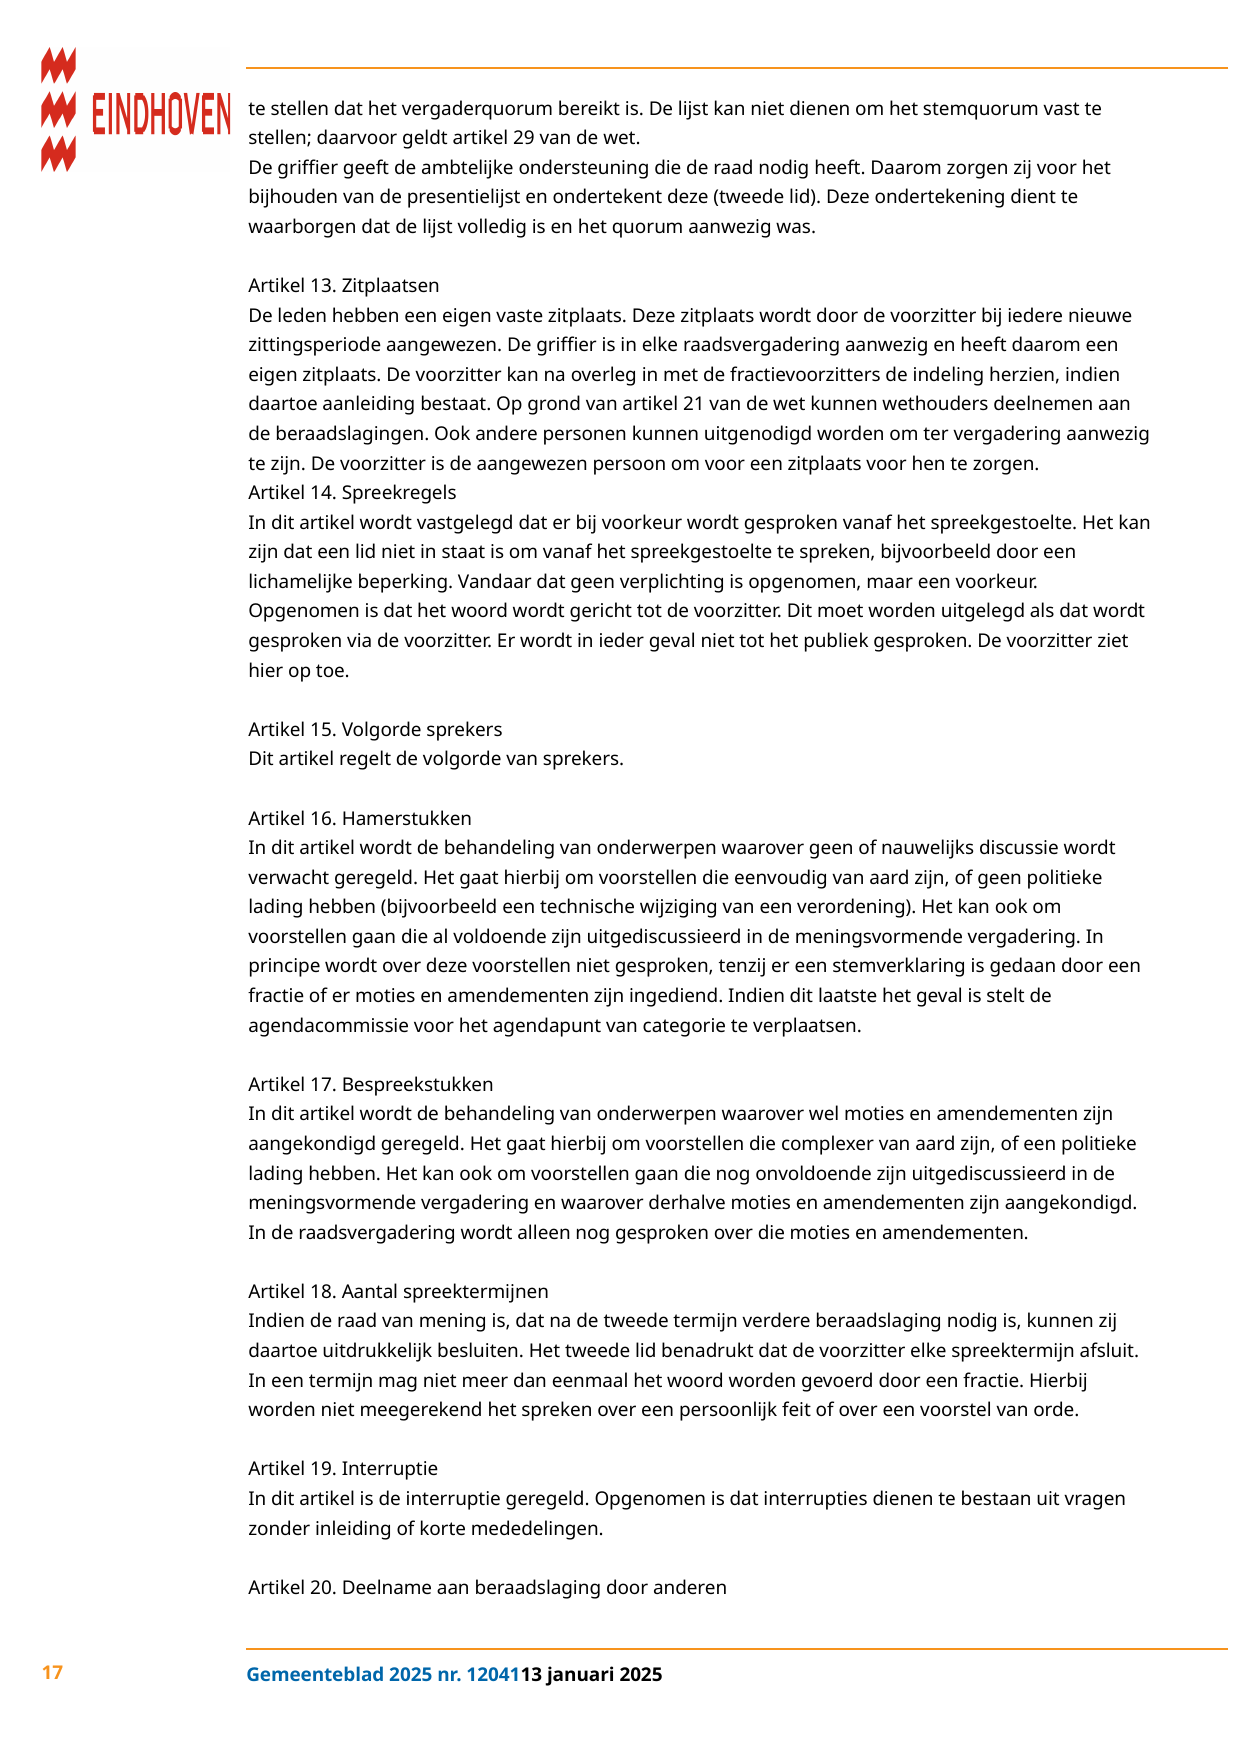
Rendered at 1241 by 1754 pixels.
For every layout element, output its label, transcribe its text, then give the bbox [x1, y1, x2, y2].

text Artikel 14. Spreekregels [248, 479, 1152, 505]
text In dit artikel is de interruptie geregeld. Opgenomen is dat interrupties dienen te bestaan uit vragen zonder inleiding of korte mededelingen. [248, 1485, 1152, 1541]
text Dit artikel regelt de volgorde van sprekers. [248, 746, 1152, 771]
text In dit artikel wordt de behandeling van onderwerpen waarover wel moties en amendementen zijn aangekondigd geregeld. Het gaat hierbij om voorstellen die complexer van aard zijn, of een politieke lading hebben. Het kan ook om voorstellen gaan die nog onvoldoende zijn uitgediscussieerd in de meningsvormende vergadering en waarover derhalve moties en amendementen zijn aangekondigd. In de raadsvergadering wordt alleen nog gesproken over die moties en amendementen. [248, 1101, 1152, 1245]
text Artikel 20. Deelname aan beraadslaging door anderen [248, 1574, 1152, 1600]
text De griffier geeft de ambtelijke ondersteuning die de raad nodig heeft. Daarom zorgen zij voor het bijhouden van de presentielijst en ondertekent deze (tweede lid). Deze ondertekening dient te waarborgen dat de lijst volledig is en het quorum aanwezig was. [248, 154, 1152, 239]
text Artikel 13. Zitplaatsen [248, 272, 1152, 298]
text Artikel 16. Hamerstukken [248, 805, 1152, 831]
text Artikel 15. Volgorde sprekers [248, 716, 1152, 742]
text te stellen dat het vergaderquorum bereikt is. De lijst kan niet dienen om het stemquorum vast te stellen; daarvoor geldt artikel 29 van de wet. [248, 95, 1152, 150]
text In dit artikel wordt de behandeling van onderwerpen waarover geen of nauwelijks discussie wordt verwacht geregeld. Het gaat hierbij om voorstellen die eenvoudig van aard zijn, of geen politieke lading hebben (bijvoorbeeld een technische wijziging van een verordening). Het kan ook om voorstellen gaan die al voldoende zijn uitgediscussieerd in de meningsvormende vergadering. In principe wordt over deze voorstellen niet gesproken, tenzij er een stemverklaring is gedaan door een fractie of er moties en amendementen zijn ingediend. Indien dit laatste het geval is stelt de agendacommissie voor het agendapunt van categorie te verplaatsen. [248, 834, 1152, 1038]
text Artikel 17. Bespreekstukken [248, 1071, 1152, 1097]
text Artikel 19. Interruptie [248, 1456, 1152, 1481]
text In dit artikel wordt vastgelegd dat er bij voorkeur wordt gesproken vanaf het spreekgestoelte. Het kan zijn dat een lid niet in staat is om vanaf het spreekgestoelte te spreken, bijvoorbeeld door een lichamelijke beperking. Vandaar dat geen verplichting is opgenomen, maar een voorkeur. Opgenomen is dat het woord wordt gericht tot de voorzitter. Dit moet worden uitgelegd als dat wordt gesproken via de voorzitter. Er wordt in ieder geval niet tot het publiek gesproken. De voorzitter ziet hier op toe. [248, 509, 1152, 683]
picture [41, 47, 231, 172]
text De leden hebben een eigen vaste zitplaats. Deze zitplaats wordt door de voorzitter bij iedere nieuwe zittingsperiode aangewezen. De griffier is in elke raadsvergadering aanwezig en heeft daarom een eigen zitplaats. De voorzitter kan na overleg in met de fractievoorzitters de indeling herzien, indien daartoe aanleiding bestaat. Op grond van artikel 21 van de wet kunnen wethouders deelnemen aan de beraadslagingen. Ook andere personen kunnen uitgenodigd worden om ter vergadering aanwezig te zijn. De voorzitter is de aangewezen persoon om voor een zitplaats voor hen te zorgen. [248, 302, 1152, 476]
text Artikel 18. Aantal spreektermijnen [248, 1278, 1152, 1304]
text Indien de raad van mening is, dat na de tweede termijn verdere beraadslaging nodig is, kunnen zij daartoe uitdrukkelijk besluiten. Het tweede lid benadrukt dat de voorzitter elke spreektermijn afsluit. In een termijn mag niet meer dan eenmaal het woord worden gevoerd door een fractie. Hierbij worden niet meegerekend het spreken over een persoonlijk feit of over een voorstel van orde. [248, 1308, 1152, 1422]
